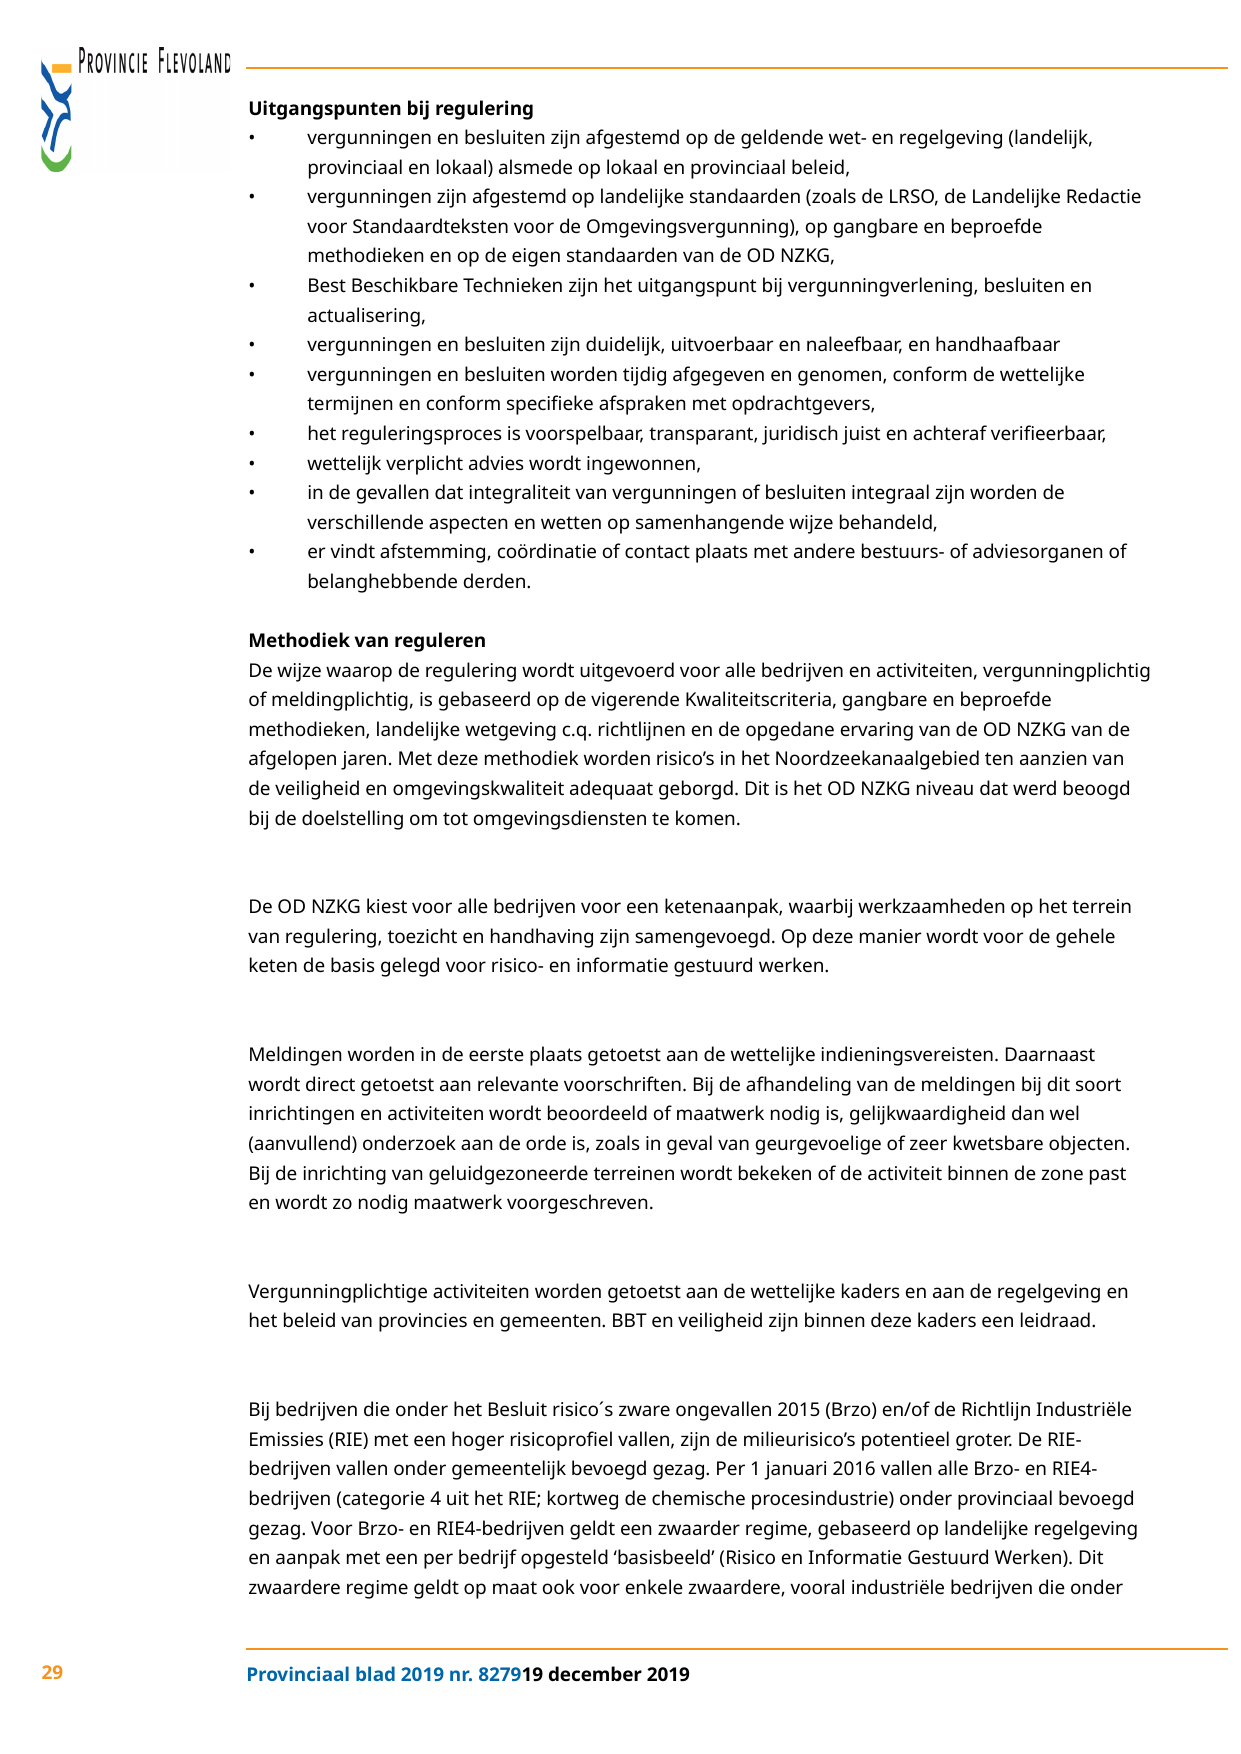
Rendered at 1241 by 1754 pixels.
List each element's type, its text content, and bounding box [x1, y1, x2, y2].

picture [41, 47, 231, 172]
table_cell Uitgangspunten bij regulering vergunningen en besluiten zijn afgestemd op de geldende wet- en regelgeving (landelijk, provinciaal en lokaal) alsmede op lokaal en provinciaal beleid, vergunningen zijn afgestemd op landelijke standaarden (zoals de LRSO, de Landelijke Redactie voor Standaardteksten voor de Omgevingsvergunning), op gangbare en beproefde methodieken en op de eigen standaarden van de OD NZKG, Best Beschikbare Technieken zijn het uitgangspunt bij vergunningverlening, besluiten en actualisering, vergunningen en besluiten zijn duidelijk, uitvoerbaar en naleefbaar, en handhaafbaar vergunningen en besluiten worden tijdig afgegeven en genomen, conform de wettelijke termijnen en conform specifieke afspraken met opdrachtgevers, het reguleringsproces is voorspelbaar, transparant, juridisch juist en achteraf verifieerbaar, wettelijk verplicht advies wordt ingewonnen, in de gevallen dat integraliteit van vergunningen of besluiten integraal zijn worden de verschillende aspecten en wetten op samenhangende wijze behandeld, er vindt afstemming, coördinatie of contact plaats met andere bestuurs- of adviesorganen of belanghebbende derden. Methodiek van reguleren De wijze waarop de regulering wordt uitgevoerd voor alle bedrijven en activiteiten, vergunningplichtig of meldingplichtig, is gebaseerd op de vigerende Kwaliteitscriteria, gangbare en beproefde methodieken, landelijke wetgeving c.q. richtlijnen en de opgedane ervaring van de OD NZKG van de afgelopen jaren. Met deze methodiek worden risico’s in het Noordzeekanaalgebied ten aanzien van de veiligheid en omgevingskwaliteit adequaat geborgd. Dit is het OD NZKG niveau dat werd beoogd bij de doelstelling om tot omgevingsdiensten te komen. De OD NZKG kiest voor alle bedrijven voor een ketenaanpak, waarbij werkzaamheden op het terrein van regulering, toezicht en handhaving zijn samengevoegd. Op deze manier wordt voor de gehele keten de basis gelegd voor risico- en informatie gestuurd werken. Meldingen worden in de eerste plaats getoetst aan de wettelijke indieningsvereisten. Daarnaast wordt direct getoetst aan relevante voorschriften. Bij de afhandeling van de meldingen bij dit soort inrichtingen en activiteiten wordt beoordeeld of maatwerk nodig is, gelijkwaardigheid dan wel (aanvullend) onderzoek aan de orde is, zoals in geval van geurgevoelige of zeer kwetsbare objecten. Bij de inrichting van geluidgezoneerde terreinen wordt bekeken of de activiteit binnen de zone past en wordt zo nodig maatwerk voorgeschreven. Vergunningplichtige activiteiten worden getoetst aan de wettelijke kaders en aan de regelgeving en het beleid van provincies en gemeenten. BBT en veiligheid zijn binnen deze kaders een leidraad. Bij bedrijven die onder het Besluit risico´s zware ongevallen 2015 (Brzo) en/of de Richtlijn Industriële Emissies (RIE) met een hoger risicoprofiel vallen, zijn de milieurisico’s potentieel groter. De RIE-bedrijven vallen onder gemeentelijk bevoegd gezag. Per 1 januari 2016 vallen alle Brzo- en RIE4-bedrijven (categorie 4 uit het RIE; kortweg de chemische procesindustrie) onder provinciaal bevoegd gezag. Voor Brzo- en RIE4-bedrijven geldt een zwaarder regime, gebaseerd op landelijke regelgeving en aanpak met een per bedrijf opgesteld ‘basisbeeld’ (Risico en Informatie Gestuurd Werken). Dit zwaardere regime geldt op maat ook voor enkele zwaardere, vooral industriële bedrijven die onder [248, 95, 1152, 1600]
